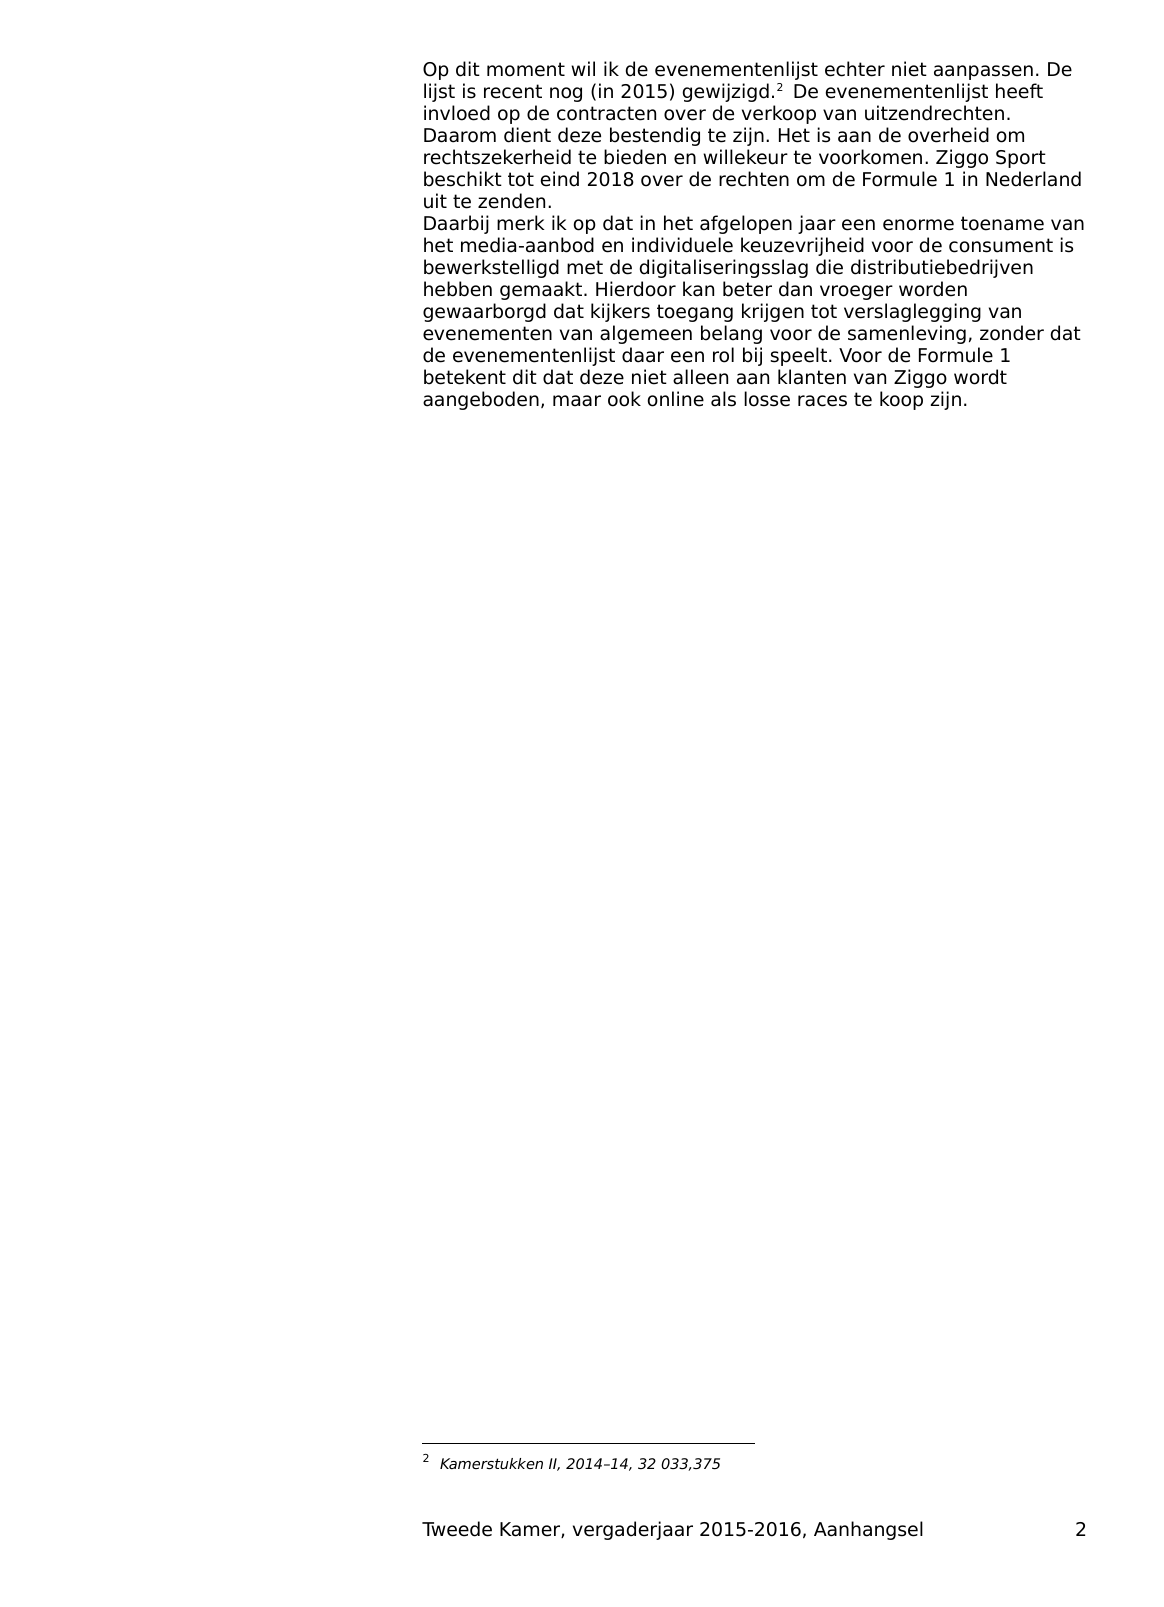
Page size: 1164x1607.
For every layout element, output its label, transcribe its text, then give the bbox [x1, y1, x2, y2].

text Daarbij merk ik op dat in het afgelopen jaar een enorme toename van het media-aanbod en individuele keuzevrijheid voor de consument is bewerkstelligd met de digitaliseringsslag die distributiebedrijven hebben gemaakt. Hierdoor kan beter dan vroeger worden gewaarborgd dat kijkers toegang krijgen tot verslaglegging van evenementen van algemeen belang voor de samenleving, zonder dat de evenementenlijst daar een rol bij speelt. Voor de Formule 1 betekent dit dat deze niet alleen aan klanten van Ziggo wordt aangeboden, maar ook online als losse races te koop zijn. [422, 213, 1087, 411]
text Kamerstukken II, 2014–14, 32 033,375 [422, 1452, 1087, 1474]
text Op dit moment wil ik de evenementenlijst echter niet aanpassen. De lijst is recent nog (in 2015) gewijzigd. De evenementenlijst heeft invloed op de contracten over de verkoop van uitzendrechten. Daarom dient deze bestendig te zijn. Het is aan de overheid om rechtszekerheid te bieden en willekeur te voorkomen. Ziggo Sport beschikt tot eind 2018 over de rechten om de Formule 1 in Nederland uit te zenden. [422, 59, 1087, 213]
